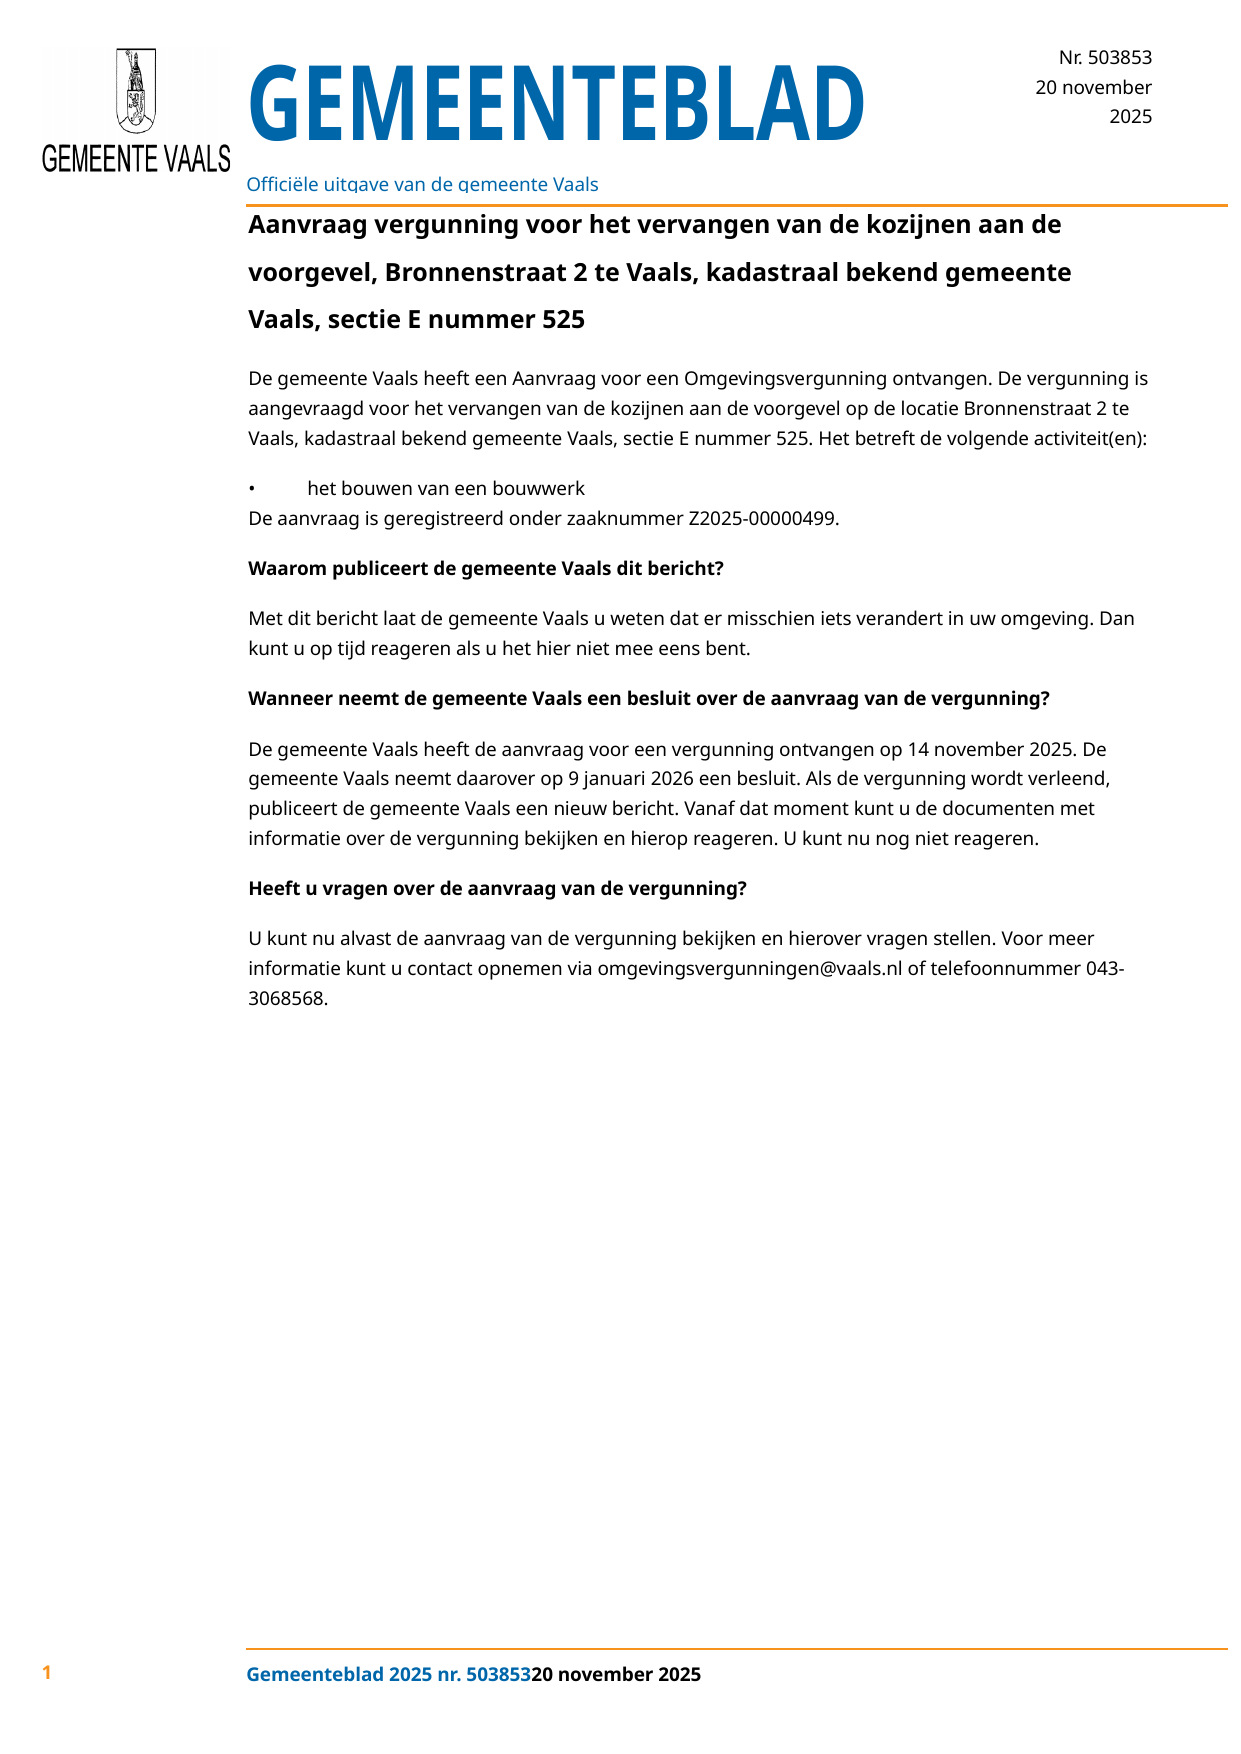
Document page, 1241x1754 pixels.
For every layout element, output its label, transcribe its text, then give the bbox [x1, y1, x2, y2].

text De gemeente Vaals heeft de aanvraag voor een vergunning ontvangen op 14 november 2025. De gemeente Vaals neemt daarover op 9 januari 2026 een besluit. Als de vergunning wordt verleend, publiceert de gemeente Vaals een nieuw bericht. Vanaf dat moment kunt u de documenten met informatie over de vergunning bekijken en hierop reageren. U kunt nu nog niet reageren. [248, 736, 1152, 850]
picture [41, 47, 231, 172]
text Heeft u vragen over de aanvraag van de vergunning? [248, 875, 1152, 901]
text Met dit bericht laat de gemeente Vaals u weten dat er misschien iets verandert in uw omgeving. Dan kunt u op tijd reageren als u het hier niet mee eens bent. [248, 606, 1152, 661]
text Waarom publiceert de gemeente Vaals dit bericht? [248, 555, 1152, 581]
list het bouwen van een bouwwerk [248, 475, 1152, 501]
text Wanneer neemt de gemeente Vaals een besluit over de aanvraag van de vergunning? [248, 686, 1152, 711]
text De gemeente Vaals heeft een Aanvraag voor een Omgevingsvergunning ontvangen. De vergunning is aangevraagd voor het vervangen van de kozijnen aan de voorgevel op de locatie Bronnenstraat 2 te Vaals, kadastraal bekend gemeente Vaals, sectie E nummer 525. Het betreft de volgende activiteit(en): [248, 366, 1152, 450]
text Aanvraag vergunning voor het vervangen van de kozijnen aan de voorgevel, Bronnenstraat 2 te Vaals, kadastraal bekend gemeente Vaals, sectie E nummer 525 [248, 207, 1152, 336]
text De aanvraag is geregistreerd onder zaaknummer Z2025-00000499. [248, 505, 1152, 530]
text U kunt nu alvast de aanvraag van de vergunning bekijken en hierover vragen stellen. Voor meer informatie kunt u contact opnemen via omgevingsvergunningen@vaals.nl of telefoonnummer 043-3068568. [248, 926, 1152, 1010]
